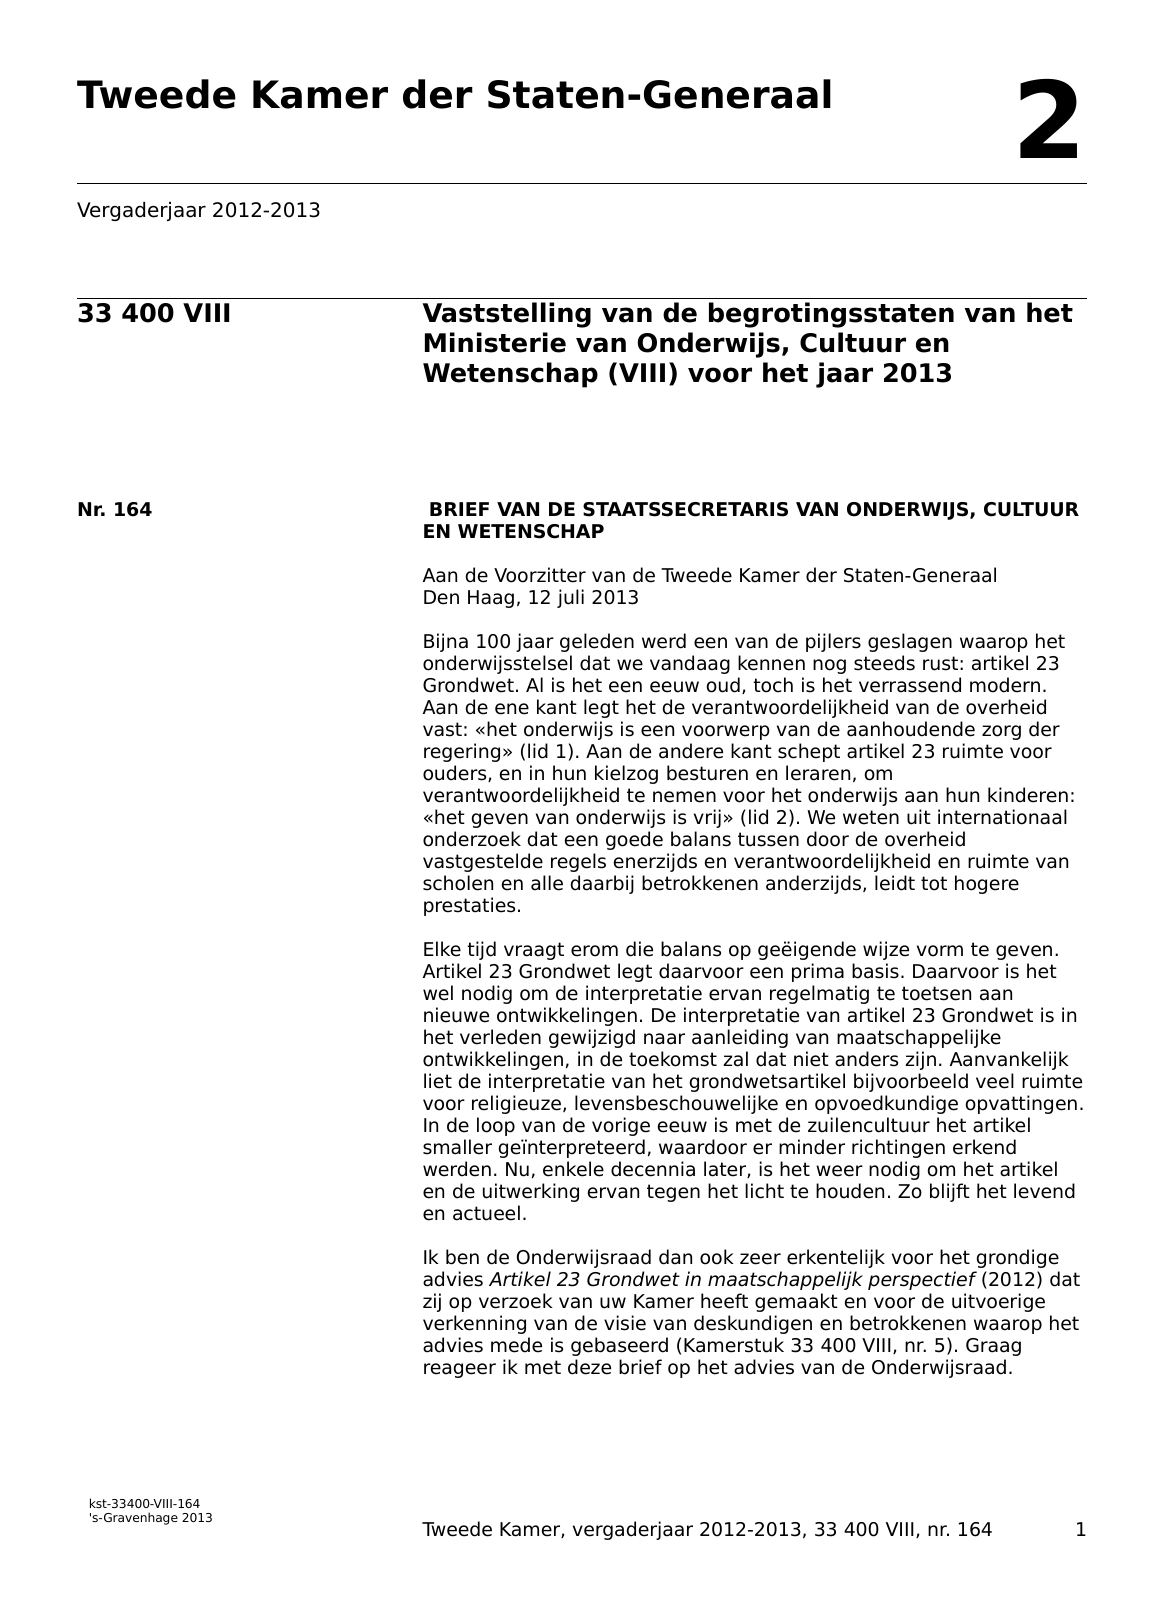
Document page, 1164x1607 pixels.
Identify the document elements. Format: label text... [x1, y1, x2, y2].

table_cell Vergaderjaar 2012-2013 [77, 184, 1087, 298]
table_header 2 [886, 59, 1087, 183]
text Ik ben de Onderwijsraad dan ook zeer erkentelijk voor het grondige advies Artikel 23 Grondwet in maatschappelijk perspectief (2012) dat zij op verzoek van uw Kamer heeft gemaakt en voor de uitvoerige verkenning van de visie van deskundigen en betrokkenen waarop het advies mede is gebaseerd (Kamerstuk 33 400 VIII, nr. 5). Graag reageer ik met deze brief op het advies van de Onderwijsraad. [422, 1247, 1087, 1379]
text Aan de Voorzitter van de Tweede Kamer der Staten-Generaal [422, 565, 1087, 587]
subtitle Nr. 164 BRIEF VAN DE STAATSSECRETARIS VAN ONDERWIJS, CULTUUR EN WETENSCHAP [77, 499, 1087, 543]
text Elke tijd vraagt erom die balans op geëigende wijze vorm te geven. Artikel 23 Grondwet legt daarvoor een prima basis. Daarvoor is het wel nodig om de interpretatie ervan regelmatig te toetsen aan nieuwe ontwikkelingen. De interpretatie van artikel 23 Grondwet is in het verleden gewijzigd naar aanleiding van maatschappelijke ontwikkelingen, in de toekomst zal dat niet anders zijn. Aanvankelijk liet de interpretatie van het grondwetsartikel bijvoorbeeld veel ruimte voor religieuze, levensbeschouwelijke en opvoedkundige opvattingen. In de loop van de vorige eeuw is met de zuilencultuur het artikel smaller geïnterpreteerd, waardoor er minder richtingen erkend werden. Nu, enkele decennia later, is het weer nodig om het artikel en de uitwerking ervan tegen het licht te houden. Zo blijft het levend en actueel. [422, 939, 1087, 1225]
text kst-33400-VIII-164 [88, 1497, 323, 1511]
text Bijna 100 jaar geleden werd een van de pijlers geslagen waarop het onderwijsstelsel dat we vandaag kennen nog steeds rust: artikel 23 Grondwet. Al is het een eeuw oud, toch is het verrassend modern. Aan de ene kant legt het de verantwoordelijkheid van de overheid vast: «het onderwijs is een voorwerp van de aanhoudende zorg der regering» (lid 1). Aan de andere kant schept artikel 23 ruimte voor ouders, en in hun kielzog besturen en leraren, om verantwoordelijkheid te nemen voor het onderwijs aan hun kinderen: «het geven van onderwijs is vrij» (lid 2). We weten uit internationaal onderzoek dat een goede balans tussen door de overheid vastgestelde regels enerzijds en verantwoordelijkheid en ruimte van scholen en alle daarbij betrokkenen anderzijds, leidt tot hogere prestaties. [422, 631, 1087, 917]
text Den Haag, 12 juli 2013 [422, 587, 1087, 609]
subtitle 33 400 VIII Vaststelling van de begrotingsstaten van het Ministerie van Onderwijs, Cultuur en Wetenschap (VIII) voor het jaar 2013 [77, 299, 1087, 388]
table_header Tweede Kamer der Staten-Generaal [77, 59, 886, 183]
text 's-Gravenhage 2013 [88, 1511, 323, 1525]
